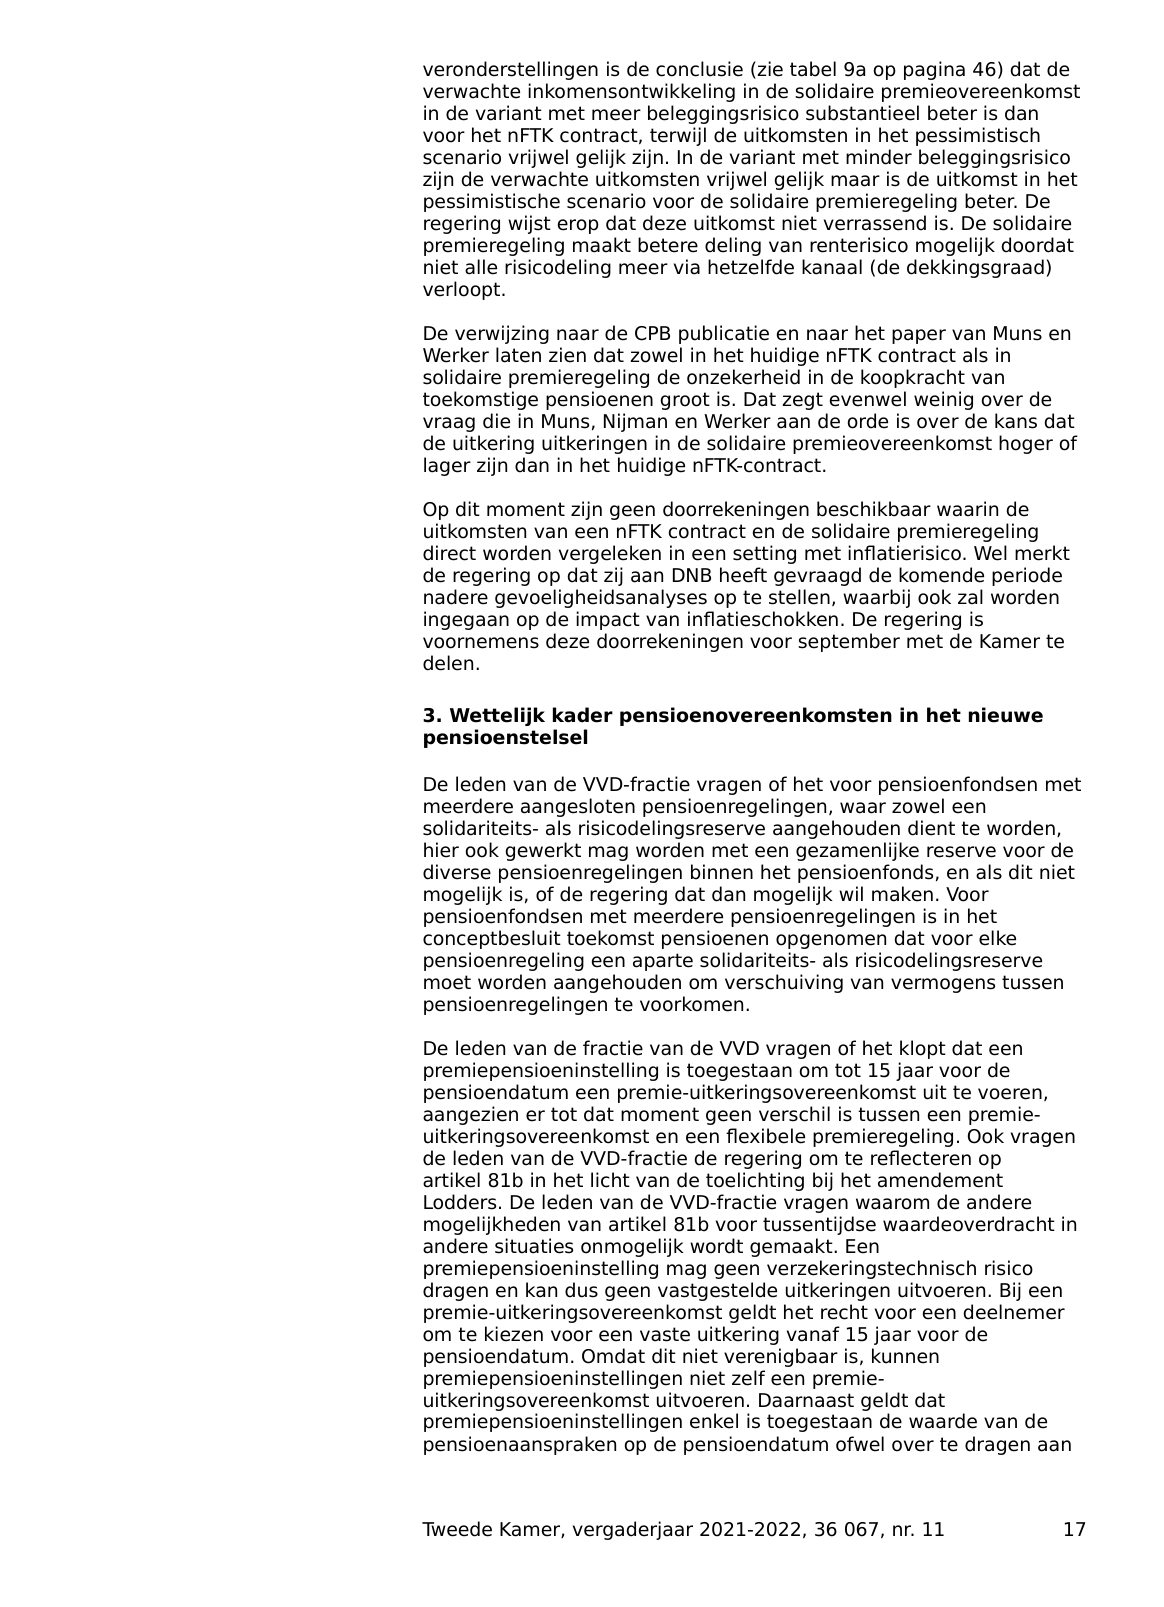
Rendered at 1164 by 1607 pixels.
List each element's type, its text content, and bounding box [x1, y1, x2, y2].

text De leden van de VVD-fractie vragen of het voor pensioenfondsen met meerdere aangesloten pensioenregelingen, waar zowel een solidariteits- als risicodelingsreserve aangehouden dient te worden, hier ook gewerkt mag worden met een gezamenlijke reserve voor de diverse pensioenregelingen binnen het pensioenfonds, en als dit niet mogelijk is, of de regering dat dan mogelijk wil maken. Voor pensioenfondsen met meerdere pensioenregelingen is in het conceptbesluit toekomst pensioenen opgenomen dat voor elke pensioenregeling een aparte solidariteits- als risicodelingsreserve moet worden aangehouden om verschuiving van vermogens tussen pensioenregelingen te voorkomen. [422, 774, 1087, 1016]
text Op dit moment zijn geen doorrekeningen beschikbaar waarin de uitkomsten van een nFTK contract en de solidaire premieregeling direct worden vergeleken in een setting met inflatierisico. Wel merkt de regering op dat zij aan DNB heeft gevraagd de komende periode nadere gevoeligheidsanalyses op te stellen, waarbij ook zal worden ingegaan op de impact van inflatieschokken. De regering is voornemens deze doorrekeningen voor september met de Kamer te delen. [422, 499, 1087, 675]
text veronderstellingen is de conclusie (zie tabel 9a op pagina 46) dat de verwachte inkomensontwikkeling in de solidaire premieovereenkomst in de variant met meer beleggingsrisico substantieel beter is dan voor het nFTK contract, terwijl de uitkomsten in het pessimistisch scenario vrijwel gelijk zijn. In de variant met minder beleggingsrisico zijn de verwachte uitkomsten vrijwel gelijk maar is de uitkomst in het pessimistische scenario voor de solidaire premieregeling beter. De regering wijst erop dat deze uitkomst niet verrassend is. De solidaire premieregeling maakt betere deling van renterisico mogelijk doordat niet alle risicodeling meer via hetzelfde kanaal (de dekkingsgraad) verloopt. [422, 59, 1087, 301]
subtitle 3. Wettelijk kader pensioenovereenkomsten in het nieuwe pensioenstelsel [422, 705, 1087, 749]
text De verwijzing naar de CPB publicatie en naar het paper van Muns en Werker laten zien dat zowel in het huidige nFTK contract als in solidaire premieregeling de onzekerheid in de koopkracht van toekomstige pensioenen groot is. Dat zegt evenwel weinig over de vraag die in Muns, Nijman en Werker aan de orde is over de kans dat de uitkering uitkeringen in de solidaire premieovereenkomst hoger of lager zijn dan in het huidige nFTK-contract. [422, 323, 1087, 477]
text De leden van de fractie van de VVD vragen of het klopt dat een premiepensioeninstelling is toegestaan om tot 15 jaar voor de pensioendatum een premie-uitkeringsovereenkomst uit te voeren, aangezien er tot dat moment geen verschil is tussen een premie-uitkeringsovereenkomst en een flexibele premieregeling. Ook vragen de leden van de VVD-fractie de regering om te reflecteren op artikel 81b in het licht van de toelichting bij het amendement Lodders. De leden van de VVD-fractie vragen waarom de andere mogelijkheden van artikel 81b voor tussentijdse waardeoverdracht in andere situaties onmogelijk wordt gemaakt. Een premiepensioeninstelling mag geen verzekeringstechnisch risico dragen en kan dus geen vastgestelde uitkeringen uitvoeren. Bij een premie-uitkeringsovereenkomst geldt het recht voor een deelnemer om te kiezen voor een vaste uitkering vanaf 15 jaar voor de pensioendatum. Omdat dit niet verenigbaar is, kunnen premiepensioeninstellingen niet zelf een premie-uitkeringsovereenkomst uitvoeren. Daarnaast geldt dat premiepensioeninstellingen enkel is toegestaan de waarde van de pensioenaanspraken op de pensioendatum ofwel over te dragen aan [422, 1038, 1087, 1455]
